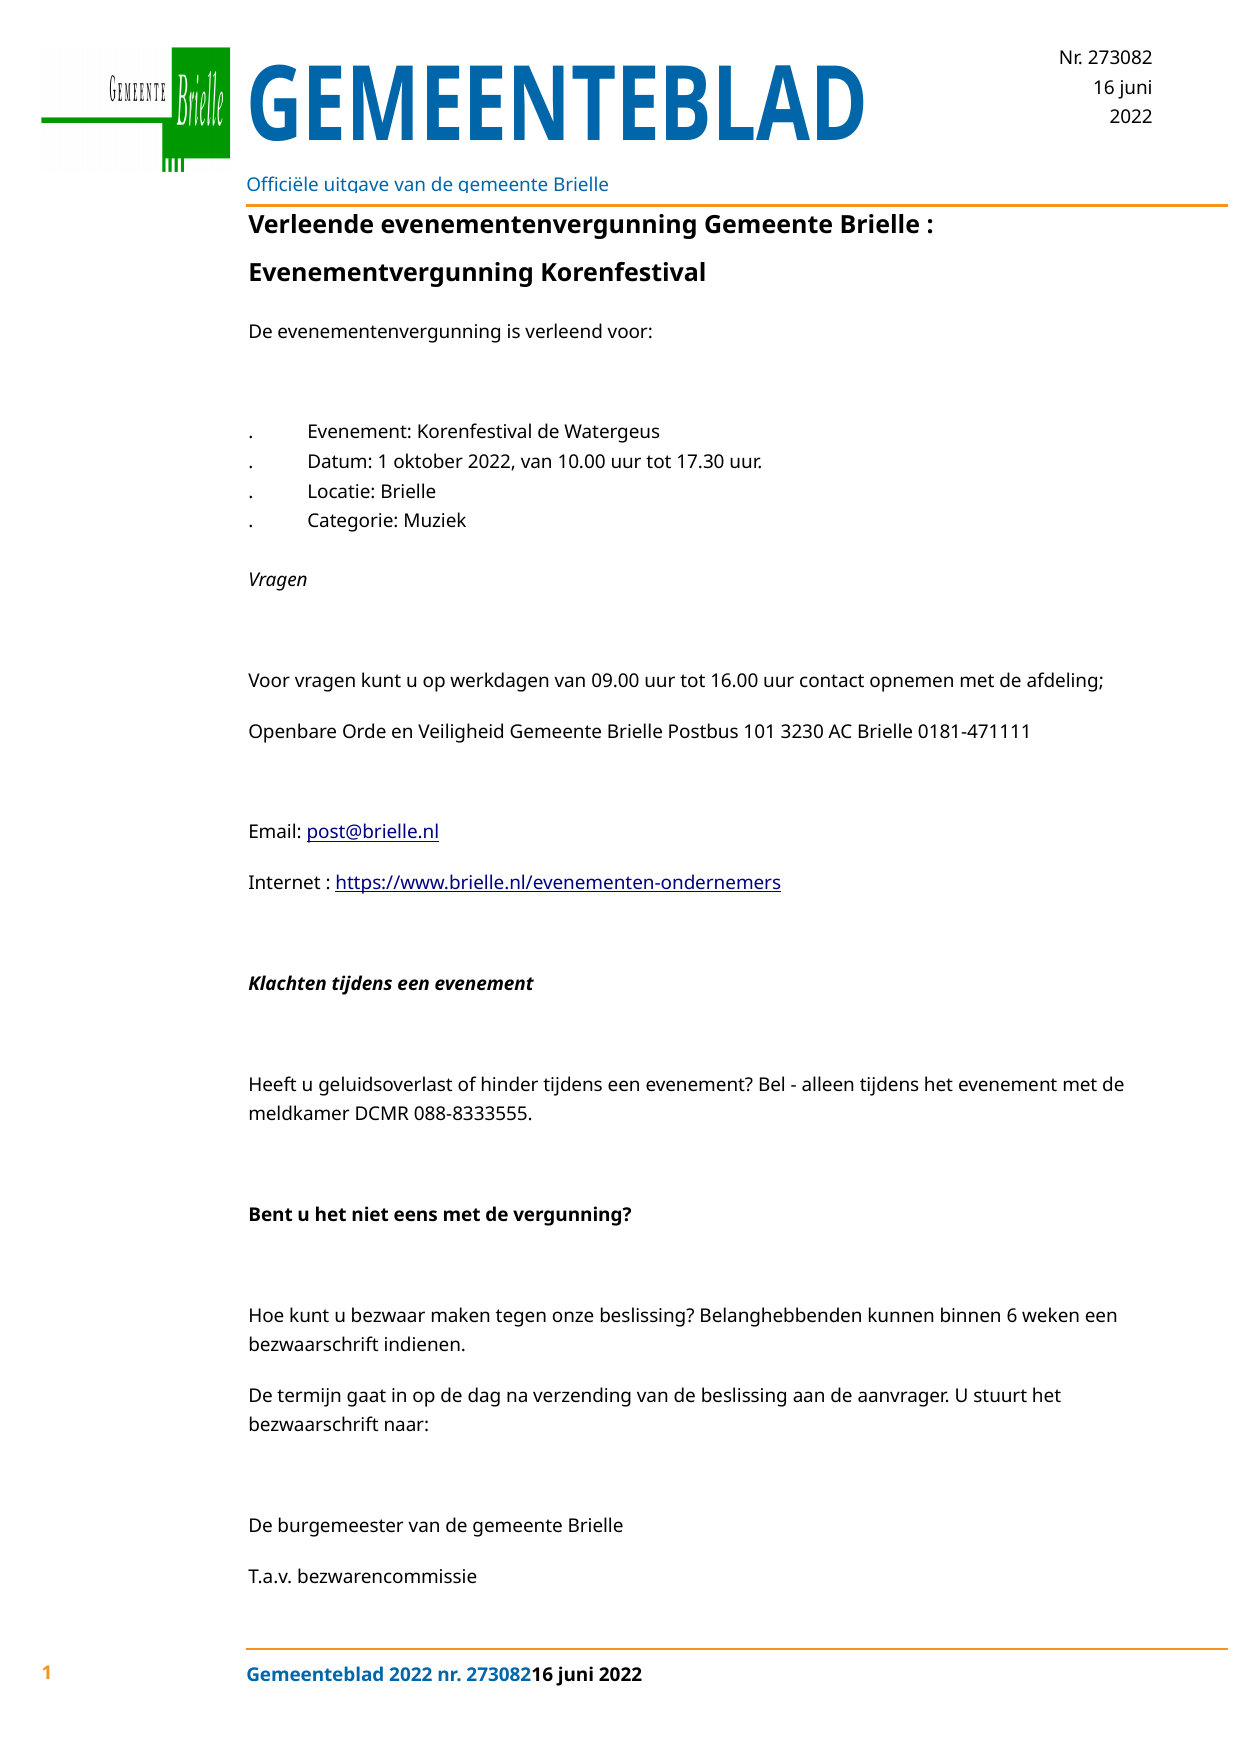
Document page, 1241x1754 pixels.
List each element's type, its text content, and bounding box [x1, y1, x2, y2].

text Email: post@brielle.nl [248, 819, 1152, 844]
text Hoe kunt u bezwaar maken tegen onze beslissing? Belanghebbenden kunnen binnen 6 weken een bezwaarschrift indienen. [248, 1302, 1152, 1357]
text Heeft u geluidsoverlast of hinder tijdens een evenement? Bel - alleen tijdens het evenement met de meldkamer DCMR 088-8333555. [248, 1071, 1152, 1126]
text De evenementenvergunning is verleend voor: [248, 318, 1152, 344]
picture [41, 47, 231, 172]
text Verleende evenementenvergunning Gemeente Brielle : Evenementvergunning Korenfestival [248, 207, 1152, 288]
text Voor vragen kunt u op werkdagen van 09.00 uur tot 16.00 uur contact opnemen met de afdeling; [248, 667, 1152, 693]
list Categorie: Muziek [248, 507, 1152, 533]
text Bent u het niet eens met de vergunning? [248, 1201, 1152, 1227]
text T.a.v. bezwarencommissie [248, 1563, 1152, 1589]
list Datum: 1 oktober 2022, van 10.00 uur tot 17.30 uur. [248, 448, 1152, 474]
list Evenement: Korenfestival de Watergeus [248, 419, 1152, 444]
text Internet : https://www.brielle.nl/evenementen-ondernemers [248, 869, 1152, 895]
text De burgemeester van de gemeente Brielle [248, 1512, 1152, 1538]
text De termijn gaat in op de dag na verzending van de beslissing aan de aanvrager. U stuurt het bezwaarschrift naar: [248, 1382, 1152, 1437]
text Vragen [248, 567, 1152, 592]
list Locatie: Brielle [248, 478, 1152, 504]
text Openbare Orde en Veiligheid Gemeente Brielle Postbus 101 3230 AC Brielle 0181-471111 [248, 718, 1152, 744]
text Klachten tijdens een evenement [248, 970, 1152, 996]
